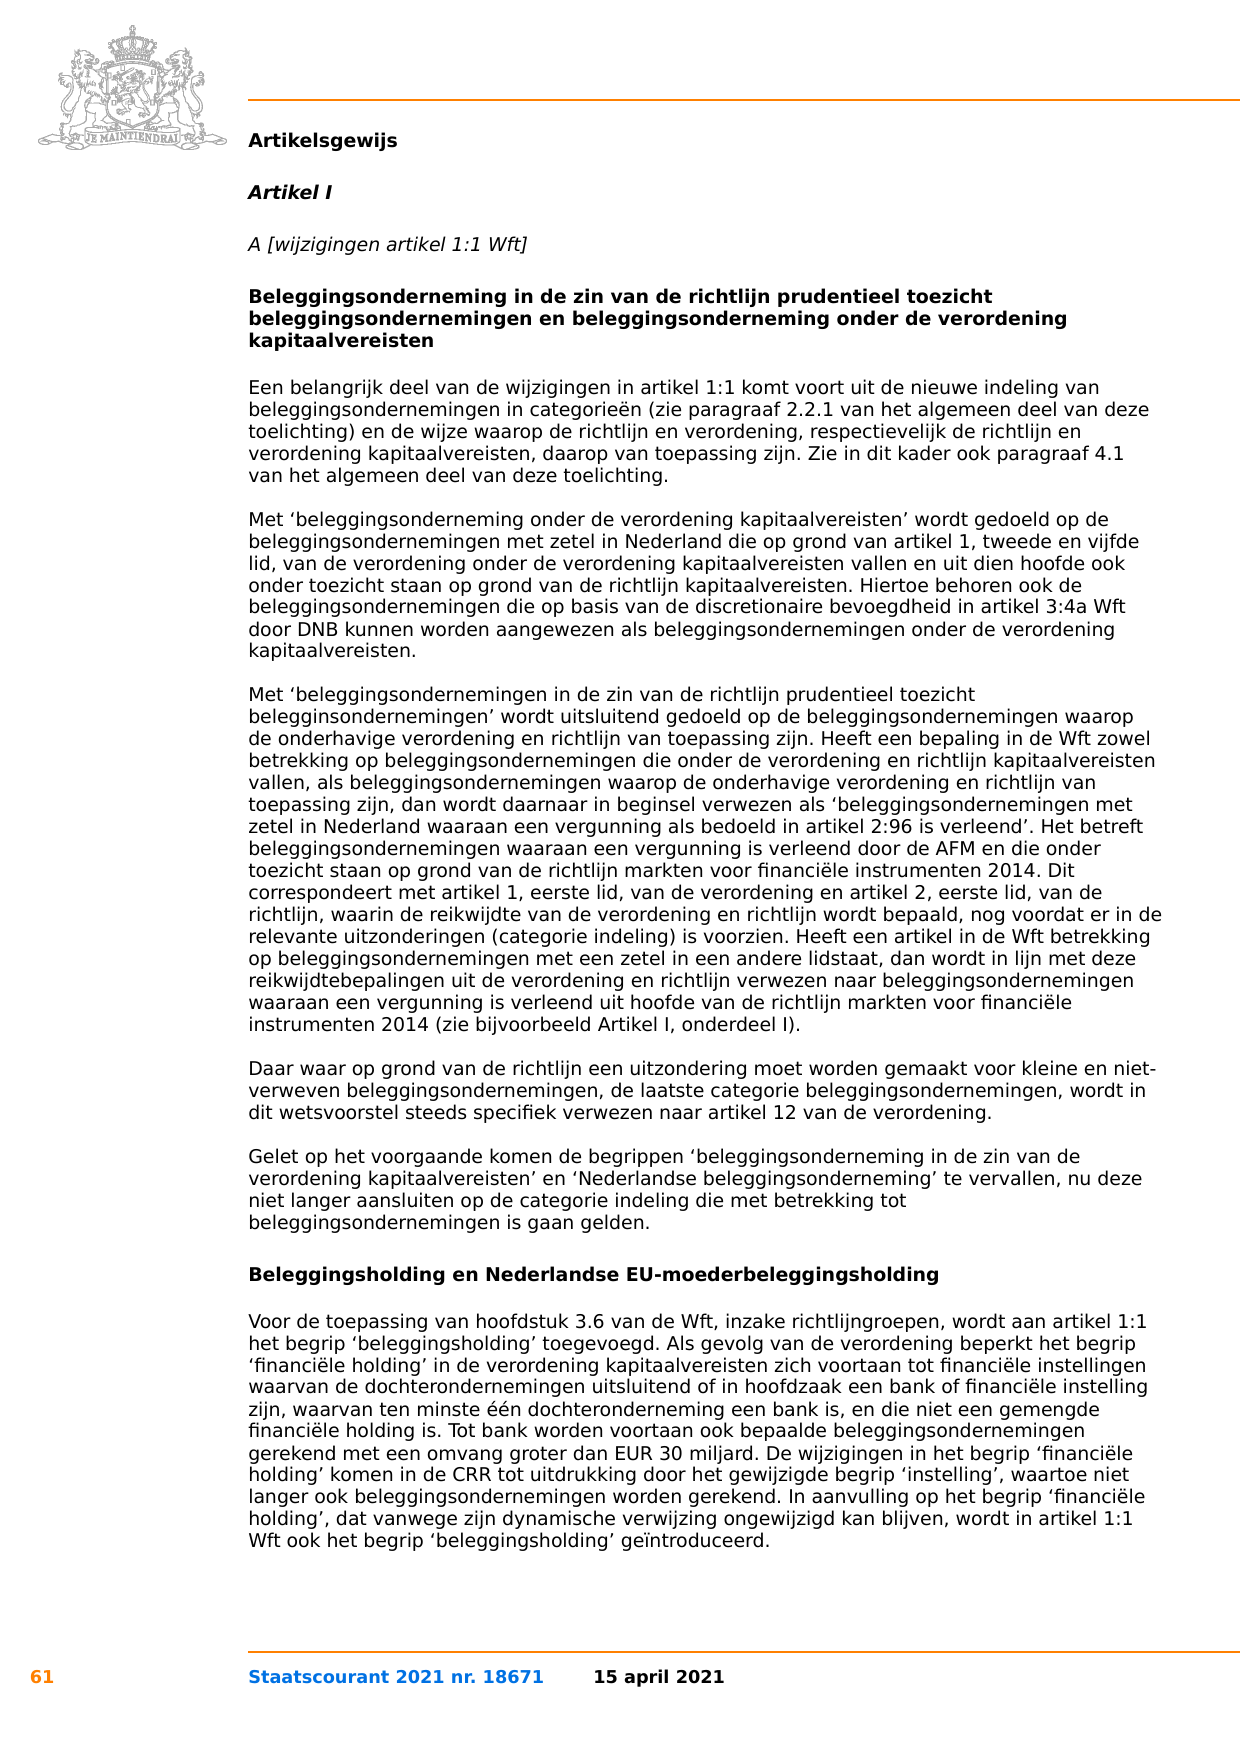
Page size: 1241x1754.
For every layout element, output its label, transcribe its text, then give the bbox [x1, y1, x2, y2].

text Een belangrijk deel van de wijzigingen in artikel 1:1 komt voort uit de nieuwe indeling van beleggingsondernemingen in categorieën (zie paragraaf 2.2.1 van het algemeen deel van deze toelichting) en de wijze waarop de richtlijn en verordening, respectievelijk de richtlijn en verordening kapitaalvereisten, daarop van toepassing zijn. Zie in dit kader ook paragraaf 4.1 van het algemeen deel van deze toelichting. [248, 377, 1163, 487]
subtitle Beleggingsholding en Nederlandse EU-moederbeleggingsholding [248, 1263, 1163, 1286]
subtitle A [wijzigingen artikel 1:1 Wft] [248, 234, 1163, 256]
subtitle Artikel I [248, 182, 1163, 204]
picture [38, 25, 227, 150]
text Daar waar op grond van de richtlijn een uitzondering moet worden gemaakt voor kleine en niet-verweven beleggingsondernemingen, de laatste categorie beleggingsondernemingen, wordt in dit wetsvoorstel steeds specifiek verwezen naar artikel 12 van de verordening. [248, 1058, 1163, 1124]
text Met ‘beleggingsondernemingen in de zin van de richtlijn prudentieel toezicht belegginsondernemingen’ wordt uitsluitend gedoeld op de beleggingsondernemingen waarop de onderhavige verordening en richtlijn van toepassing zijn. Heeft een bepaling in de Wft zowel betrekking op beleggingsondernemingen die onder de verordening en richtlijn kapitaalvereisten vallen, als beleggingsondernemingen waarop de onderhavige verordening en richtlijn van toepassing zijn, dan wordt daarnaar in beginsel verwezen als ‘beleggingsondernemingen met zetel in Nederland waaraan een vergunning als bedoeld in artikel 2:96 is verleend’. Het betreft beleggingsondernemingen waaraan een vergunning is verleend door de AFM en die onder toezicht staan op grond van de richtlijn markten voor financiële instrumenten 2014. Dit correspondeert met artikel 1, eerste lid, van de verordening en artikel 2, eerste lid, van de richtlijn, waarin de reikwijdte van de verordening en richtlijn wordt bepaald, nog voordat er in de relevante uitzonderingen (categorie indeling) is voorzien. Heeft een artikel in de Wft betrekking op beleggingsondernemingen met een zetel in een andere lidstaat, dan wordt in lijn met deze reikwijdtebepalingen uit de verordening en richtlijn verwezen naar beleggingsondernemingen waaraan een vergunning is verleend uit hoofde van de richtlijn markten voor financiële instrumenten 2014 (zie bijvoorbeeld Artikel I, onderdeel I). [248, 684, 1163, 1036]
text Voor de toepassing van hoofdstuk 3.6 van de Wft, inzake richtlijngroepen, wordt aan artikel 1:1 het begrip ‘beleggingsholding’ toegevoegd. Als gevolg van de verordening beperkt het begrip ‘financiële holding’ in de verordening kapitaalvereisten zich voortaan tot financiële instellingen waarvan de dochterondernemingen uitsluitend of in hoofdzaak een bank of financiële instelling zijn, waarvan ten minste één dochteronderneming een bank is, en die niet een gemengde financiële holding is. Tot bank worden voortaan ook bepaalde beleggingsondernemingen gerekend met een omvang groter dan EUR 30 miljard. De wijzigingen in het begrip ‘financiële holding’ komen in de CRR tot uitdrukking door het gewijzigde begrip ‘instelling’, waartoe niet langer ook beleggingsondernemingen worden gerekend. In aanvulling op het begrip ‘financiële holding’, dat vanwege zijn dynamische verwijzing ongewijzigd kan blijven, wordt in artikel 1:1 Wft ook het begrip ‘beleggingsholding’ geïntroduceerd. [248, 1311, 1163, 1552]
subtitle Artikelsgewijs [248, 130, 1163, 152]
subtitle Beleggingsonderneming in de zin van de richtlijn prudentieel toezicht beleggingsondernemingen en beleggingsonderneming onder de verordening kapitaalvereisten [248, 286, 1163, 352]
text Met ‘beleggingsonderneming onder de verordening kapitaalvereisten’ wordt gedoeld op de beleggingsondernemingen met zetel in Nederland die op grond van artikel 1, tweede en vijfde lid, van de verordening onder de verordening kapitaalvereisten vallen en uit dien hoofde ook onder toezicht staan op grond van de richtlijn kapitaalvereisten. Hiertoe behoren ook de beleggingsondernemingen die op basis van de discretionaire bevoegdheid in artikel 3:4a Wft door DNB kunnen worden aangewezen als beleggingsondernemingen onder de verordening kapitaalvereisten. [248, 508, 1163, 662]
text Gelet op het voorgaande komen de begrippen ‘beleggingsonderneming in de zin van de verordening kapitaalvereisten’ en ‘Nederlandse beleggingsonderneming’ te vervallen, nu deze niet langer aansluiten op de categorie indeling die met betrekking tot beleggingsondernemingen is gaan gelden. [248, 1146, 1163, 1233]
